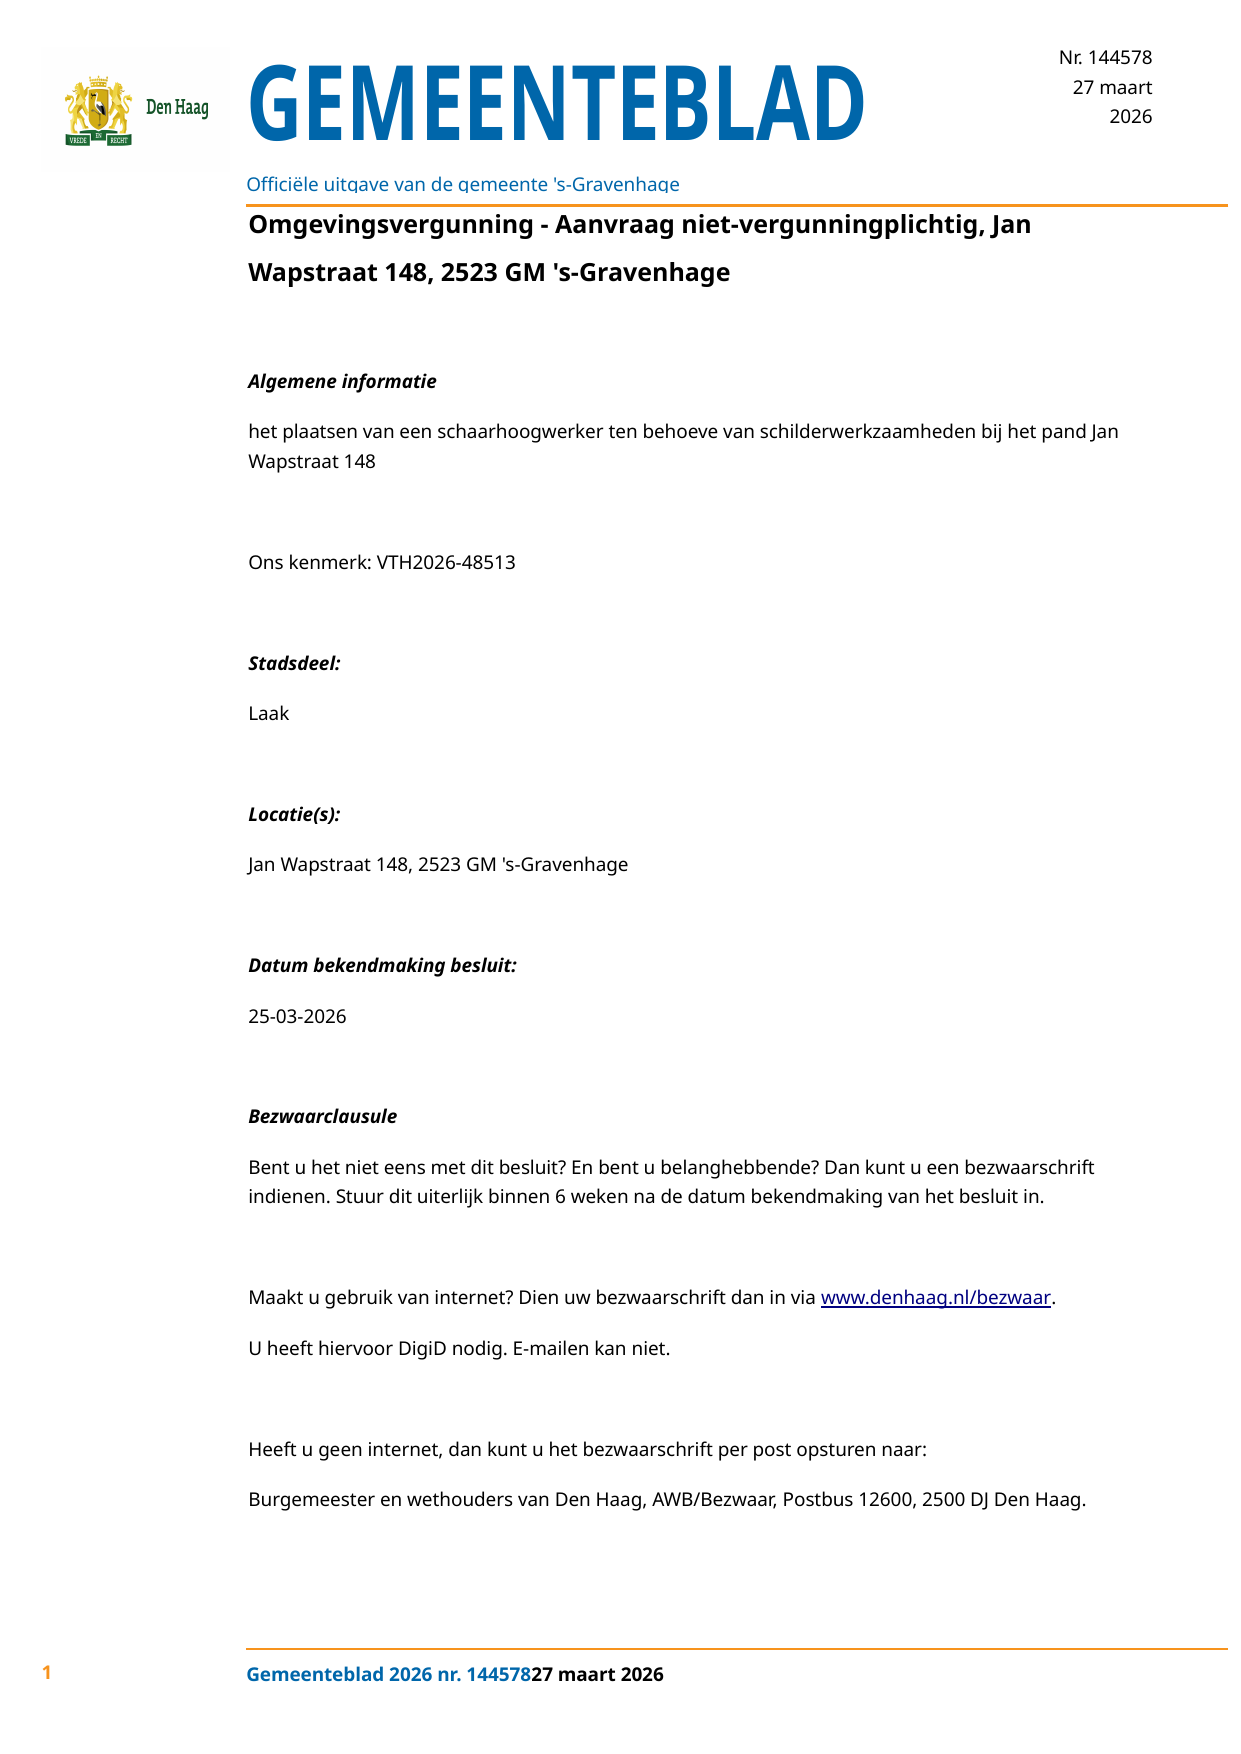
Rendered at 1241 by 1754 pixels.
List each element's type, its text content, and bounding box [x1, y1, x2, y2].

text Maakt u gebruik van internet? Dien uw bezwaarschrift dan in via www.denhaag.nl/bezwaar. [248, 1284, 1152, 1310]
text het plaatsen van een schaarhoogwerker ten behoeve van schilderwerkzaamheden bij het pand Jan Wapstraat 148 [248, 419, 1152, 474]
text Jan Wapstraat 148, 2523 GM 's-Gravenhage [248, 852, 1152, 877]
text Burgemeester en wethouders van Den Haag, AWB/Bezwaar, Postbus 12600, 2500 DJ Den Haag. [248, 1486, 1152, 1512]
text Laak [248, 700, 1152, 726]
text Datum bekendmaking besluit: [248, 952, 1152, 978]
text Ons kenmerk: VTH2026-48513 [248, 549, 1152, 575]
text Bezwaarclausule [248, 1104, 1152, 1129]
text Algemene informatie [248, 368, 1152, 394]
text Stadsdeel: [248, 650, 1152, 676]
text Locatie(s): [248, 801, 1152, 827]
picture [41, 47, 231, 172]
text Heeft u geen internet, dan kunt u het bezwaarschrift per post opsturen naar: [248, 1436, 1152, 1462]
text 25-03-2026 [248, 1003, 1152, 1029]
text Bent u het niet eens met dit besluit? En bent u belanghebbende? Dan kunt u een bezwaarschrift indienen. Stuur dit uiterlijk binnen 6 weken na de datum bekendmaking van het besluit in. [248, 1154, 1152, 1209]
text Omgevingsvergunning - Aanvraag niet-vergunningplichtig, Jan Wapstraat 148, 2523 GM 's-Gravenhage [248, 207, 1152, 288]
text U heeft hiervoor DigiD nodig. E-mailen kan niet. [248, 1335, 1152, 1361]
